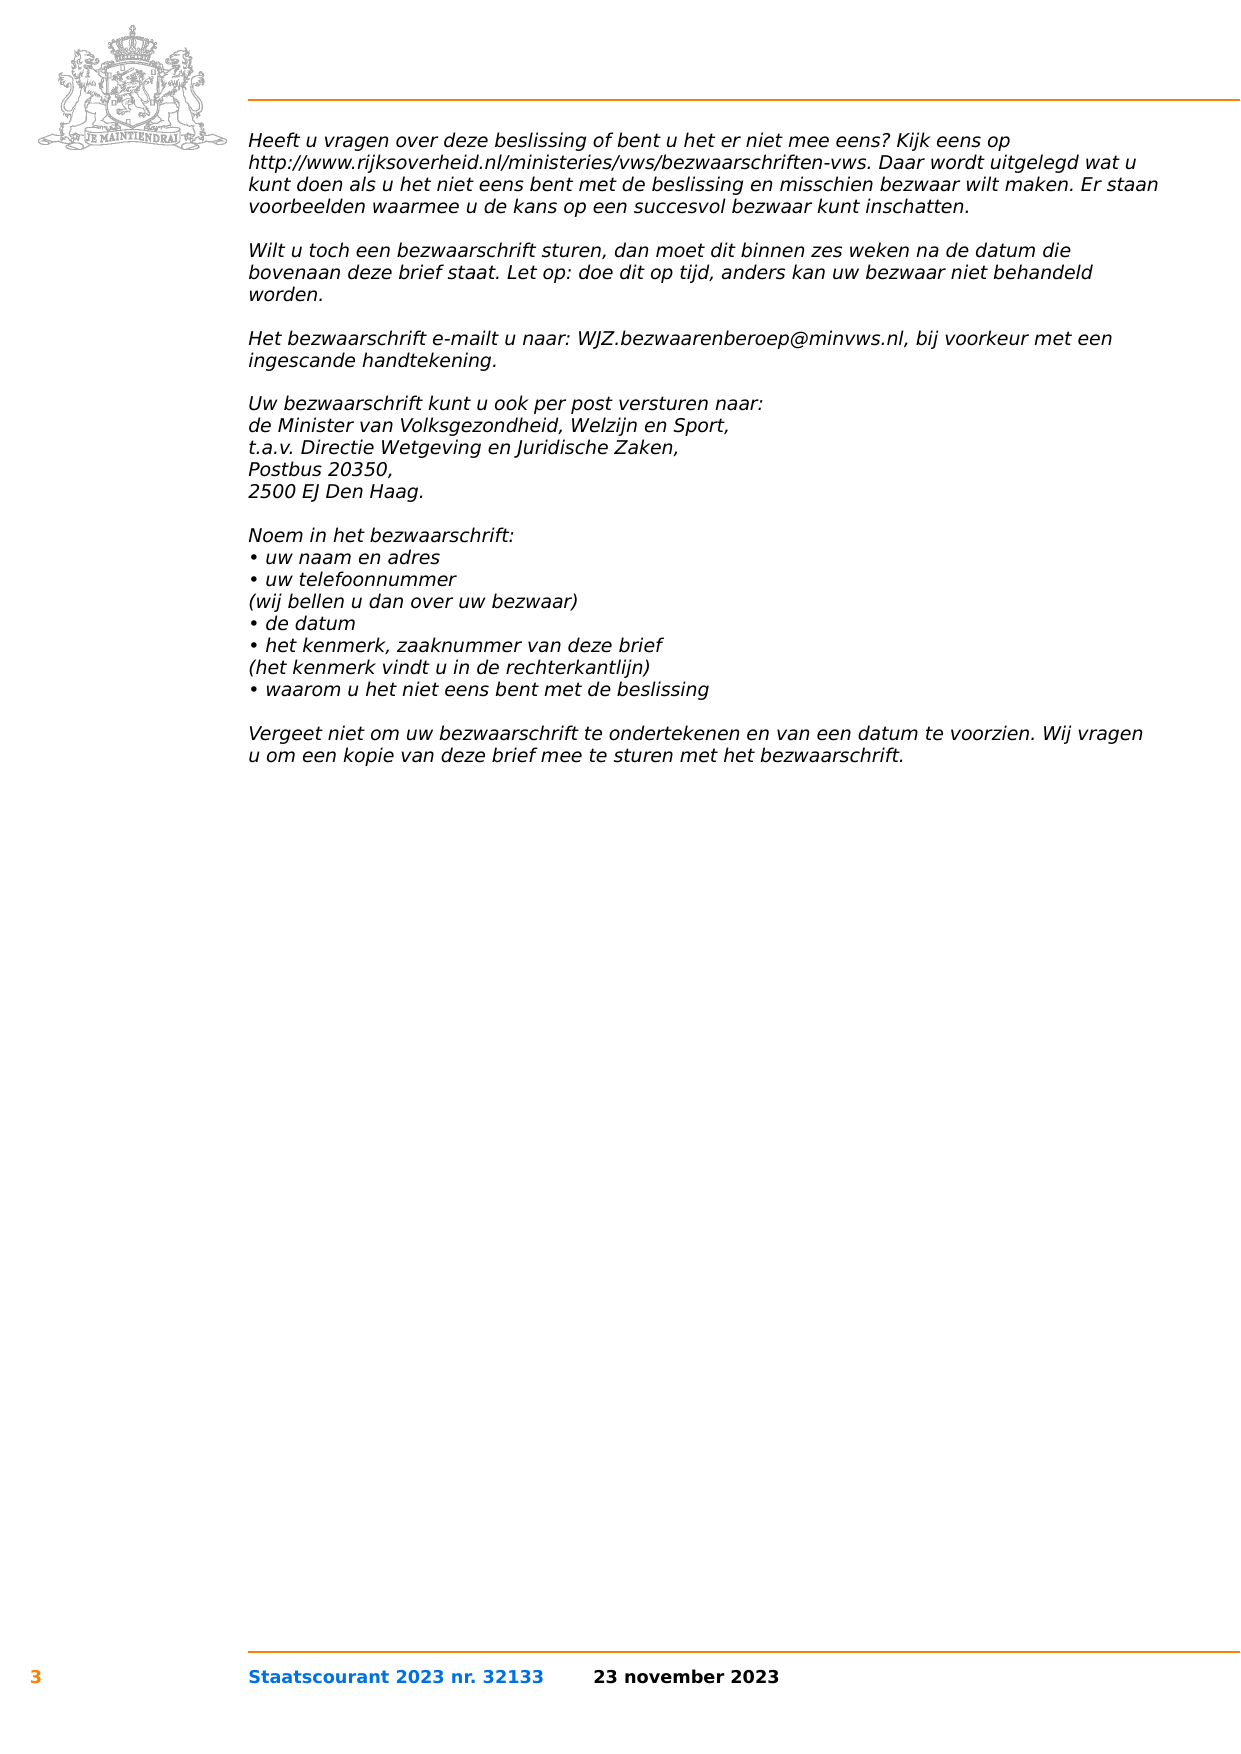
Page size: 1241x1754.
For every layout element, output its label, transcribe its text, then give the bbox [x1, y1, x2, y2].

text 2500 EJ Den Haag. [248, 481, 1163, 503]
text de Minister van Volksgezondheid, Welzijn en Sport, [248, 415, 1163, 437]
text (het kenmerk vindt u in de rechterkantlijn) [248, 657, 1163, 679]
picture [38, 25, 227, 150]
text Uw bezwaarschrift kunt u ook per post versturen naar: [248, 393, 1163, 415]
text Vergeet niet om uw bezwaarschrift te ondertekenen en van een datum te voorzien. Wij vragen u om een kopie van deze brief mee te sturen met het bezwaarschrift. [248, 723, 1163, 767]
text Wilt u toch een bezwaarschrift sturen, dan moet dit binnen zes weken na de datum die bovenaan deze brief staat. Let op: doe dit op tijd, anders kan uw bezwaar niet behandeld worden. [248, 240, 1163, 306]
text • uw naam en adres [248, 547, 1163, 569]
text t.a.v. Directie Wetgeving en Juridische Zaken, [248, 437, 1163, 459]
text • de datum [248, 613, 1163, 635]
text • uw telefoonnummer [248, 569, 1163, 591]
text Het bezwaarschrift e-mailt u naar: WJZ.bezwaarenberoep@minvws.nl, bij voorkeur met een ingescande handtekening. [248, 327, 1163, 371]
text Postbus 20350, [248, 459, 1163, 481]
text Heeft u vragen over deze beslissing of bent u het er niet mee eens? Kijk eens op http://www.rijksoverheid.nl/ministeries/vws/bezwaarschriften-vws. Daar wordt uitgelegd wat u kunt doen als u het niet eens bent met de beslissing en misschien bezwaar wilt maken. Er staan voorbeelden waarmee u de kans op een succesvol bezwaar kunt inschatten. [248, 130, 1163, 218]
text (wij bellen u dan over uw bezwaar) [248, 591, 1163, 613]
text • het kenmerk, zaaknummer van deze brief [248, 635, 1163, 657]
text Noem in het bezwaarschrift: [248, 525, 1163, 547]
text • waarom u het niet eens bent met de beslissing [248, 679, 1163, 701]
